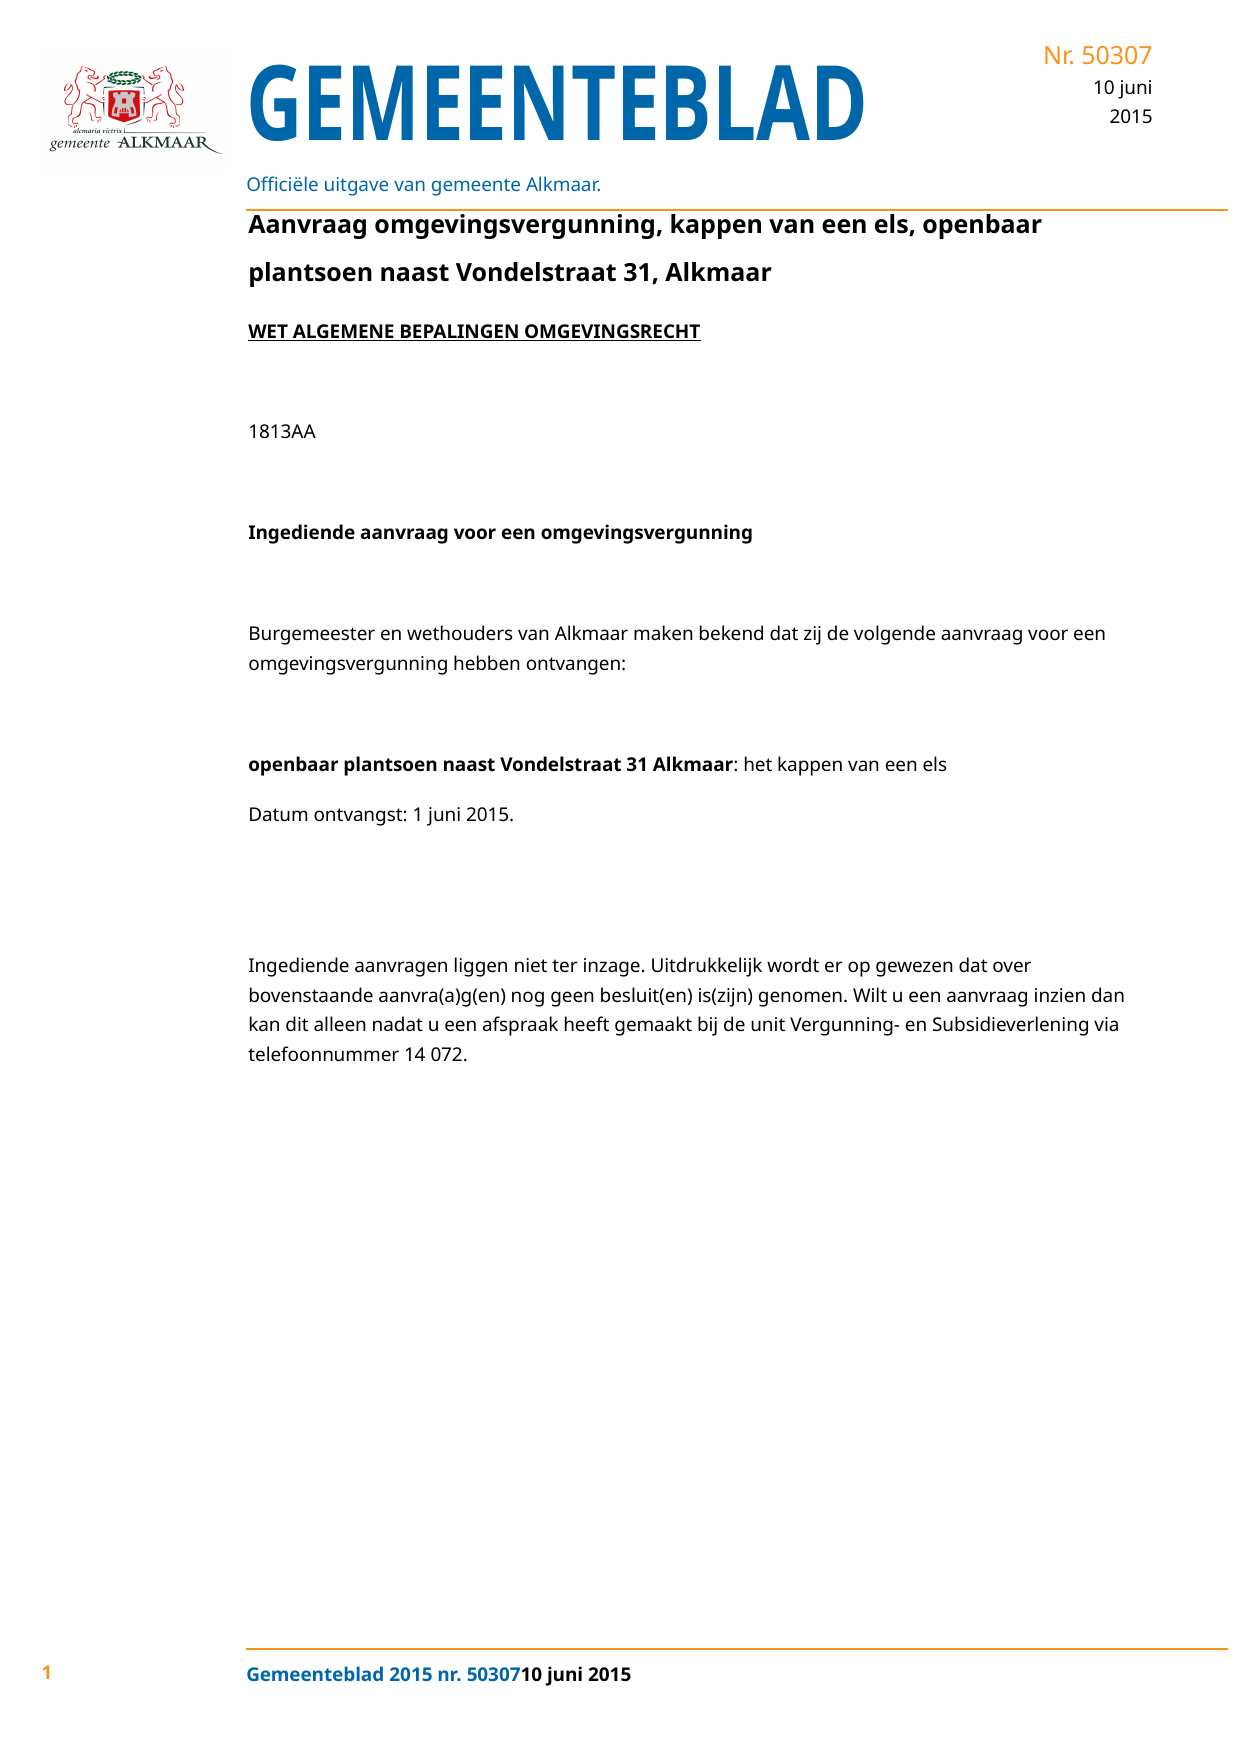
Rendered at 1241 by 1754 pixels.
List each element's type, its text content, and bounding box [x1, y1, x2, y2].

text Ingediende aanvragen liggen niet ter inzage. Uitdrukkelijk wordt er op gewezen dat over bovenstaande aanvra(a)g(en) nog geen besluit(en) is(zijn) genomen. Wilt u een aanvraag inzien dan kan dit alleen nadat u een afspraak heeft gemaakt bij de unit Vergunning- en Subsidieverlening via telefoonnummer 14 072. [248, 952, 1152, 1067]
text 1813AA [248, 419, 1152, 444]
text Datum ontvangst: 1 juni 2015. [248, 801, 1152, 827]
text openbaar plantsoen naast Vondelstraat 31 Alkmaar: het kappen van een els [248, 751, 1152, 777]
picture [41, 47, 231, 172]
text Ingediende aanvraag voor een omgevingsvergunning [248, 519, 1152, 545]
text WET ALGEMENE BEPALINGEN OMGEVINGSRECHT [248, 318, 1152, 344]
text Burgemeester en wethouders van Alkmaar maken bekend dat zij de volgende aanvraag voor een omgevingsvergunning hebben ontvangen: [248, 620, 1152, 676]
text Aanvraag omgevingsvergunning, kappen van een els, openbaar plantsoen naast Vondelstraat 31, Alkmaar [248, 211, 1152, 288]
